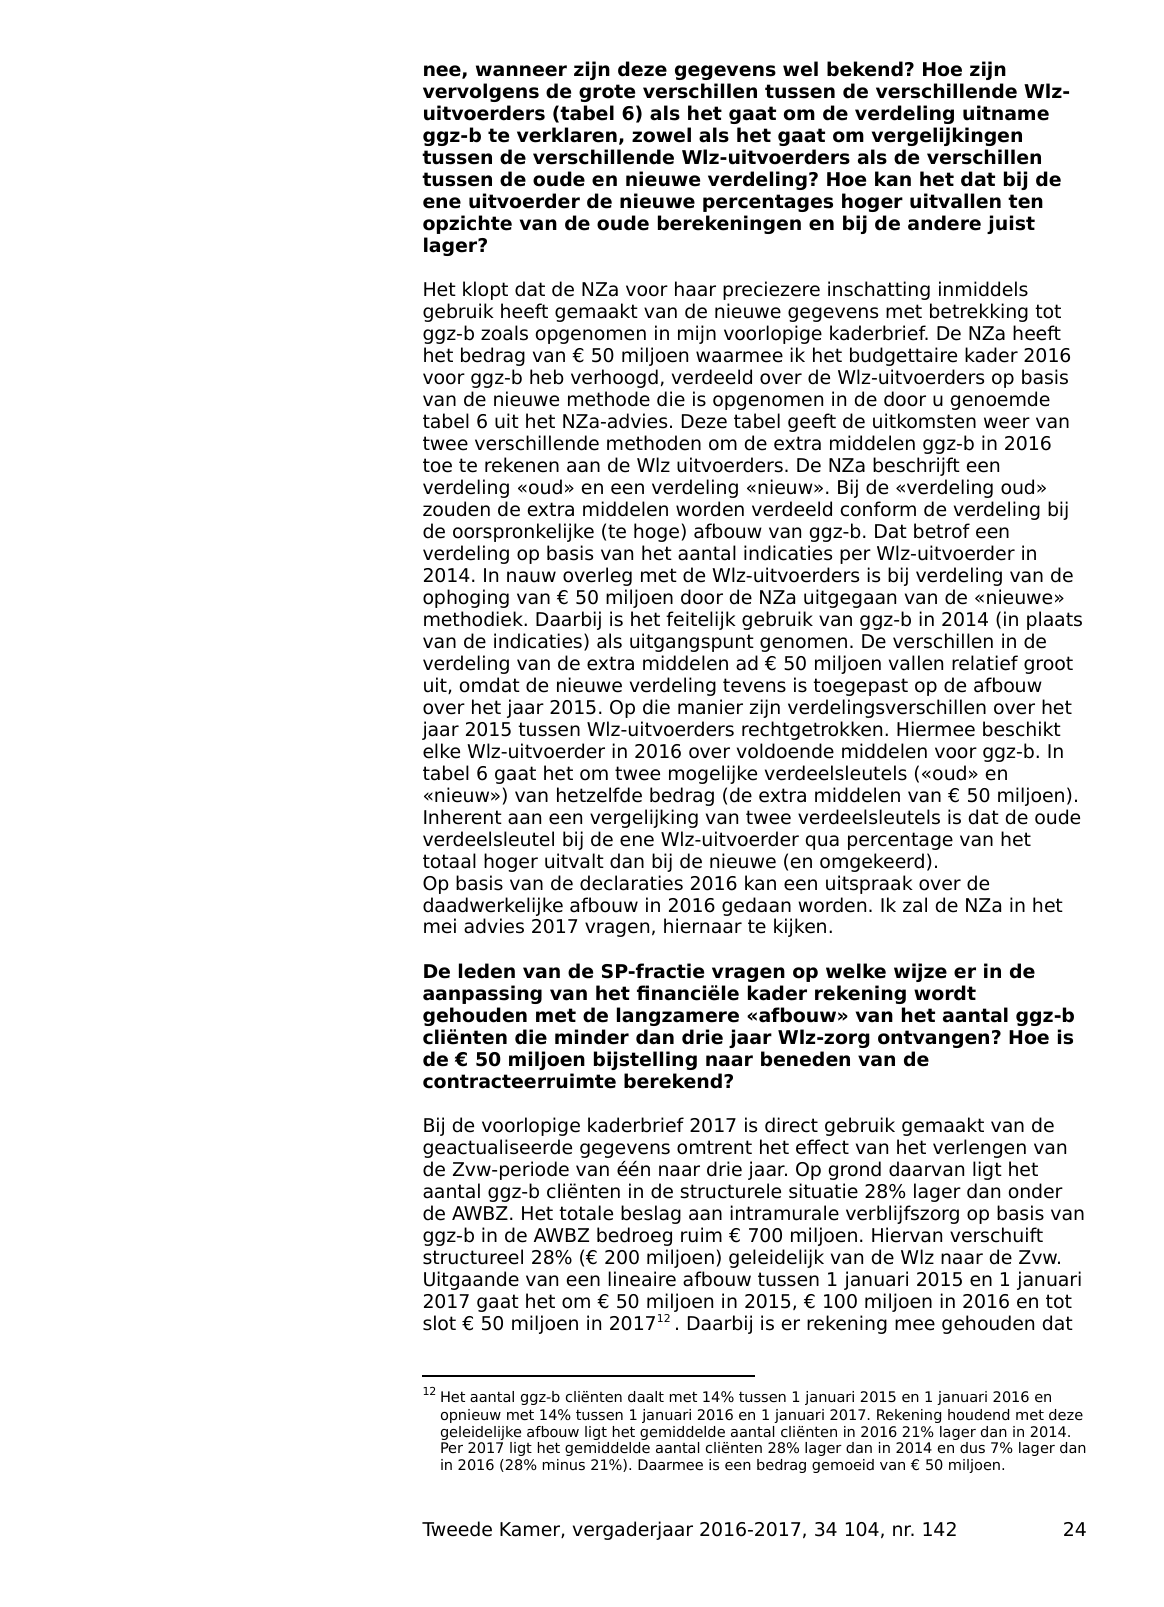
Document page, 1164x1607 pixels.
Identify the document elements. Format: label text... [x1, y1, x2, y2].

text Bij de voorlopige kaderbrief 2017 is direct gebruik gemaakt van de geactualiseerde gegevens omtrent het effect van het verlengen van de Zvw-periode van één naar drie jaar. Op grond daarvan ligt het aantal ggz-b cliënten in de structurele situatie 28% lager dan onder de AWBZ. Het totale beslag aan intramurale verblijfszorg op basis van ggz-b in de AWBZ bedroeg ruim € 700 miljoen. Hiervan verschuift structureel 28% (€ 200 miljoen) geleidelijk van de Wlz naar de Zvw. Uitgaande van een lineaire afbouw tussen 1 januari 2015 en 1 januari 2017 gaat het om € 50 miljoen in 2015, € 100 miljoen in 2016 en tot slot € 50 miljoen in 2017. Daarbij is er rekening mee gehouden dat [422, 1115, 1087, 1334]
text Het klopt dat de NZa voor haar preciezere inschatting inmiddels gebruik heeft gemaakt van de nieuwe gegevens met betrekking tot ggz-b zoals opgenomen in mijn voorlopige kaderbrief. De NZa heeft het bedrag van € 50 miljoen waarmee ik het budgettaire kader 2016 voor ggz-b heb verhoogd, verdeeld over de Wlz-uitvoerders op basis van de nieuwe methode die is opgenomen in de door u genoemde tabel 6 uit het NZa-advies. Deze tabel geeft de uitkomsten weer van twee verschillende methoden om de extra middelen ggz-b in 2016 toe te rekenen aan de Wlz uitvoerders. De NZa beschrijft een verdeling «oud» en een verdeling «nieuw». Bij de «verdeling oud» zouden de extra middelen worden verdeeld conform de verdeling bij de oorspronkelijke (te hoge) afbouw van ggz-b. Dat betrof een verdeling op basis van het aantal indicaties per Wlz-uitvoerder in 2014. In nauw overleg met de Wlz-uitvoerders is bij verdeling van de ophoging van € 50 miljoen door de NZa uitgegaan van de «nieuwe» methodiek. Daarbij is het feitelijk gebruik van ggz-b in 2014 (in plaats van de indicaties) als uitgangspunt genomen. De verschillen in de verdeling van de extra middelen ad € 50 miljoen vallen relatief groot uit, omdat de nieuwe verdeling tevens is toegepast op de afbouw over het jaar 2015. Op die manier zijn verdelingsverschillen over het jaar 2015 tussen Wlz-uitvoerders rechtgetrokken. Hiermee beschikt elke Wlz-uitvoerder in 2016 over voldoende middelen voor ggz-b. In tabel 6 gaat het om twee mogelijke verdeelsleutels («oud» en «nieuw») van hetzelfde bedrag (de extra middelen van € 50 miljoen). Inherent aan een vergelijking van twee verdeelsleutels is dat de oude verdeelsleutel bij de ene Wlz-uitvoerder qua percentage van het totaal hoger uitvalt dan bij de nieuwe (en omgekeerd). [422, 279, 1087, 872]
text Het aantal ggz-b cliënten daalt met 14% tussen 1 januari 2015 en 1 januari 2016 en opnieuw met 14% tussen 1 januari 2016 en 1 januari 2017. Rekening houdend met deze geleidelijke afbouw ligt het gemiddelde aantal cliënten in 2016 21% lager dan in 2014. Per 2017 ligt het gemiddelde aantal cliënten 28% lager dan in 2014 en dus 7% lager dan in 2016 (28% minus 21%). Daarmee is een bedrag gemoeid van € 50 miljoen. [422, 1385, 1087, 1474]
text Op basis van de declaraties 2016 kan een uitspraak over de daadwerkelijke afbouw in 2016 gedaan worden. Ik zal de NZa in het mei advies 2017 vragen, hiernaar te kijken. [422, 872, 1087, 938]
text nee, wanneer zijn deze gegevens wel bekend? Hoe zijn vervolgens de grote verschillen tussen de verschillende Wlz-uitvoerders (tabel 6) als het gaat om de verdeling uitname ggz-b te verklaren, zowel als het gaat om vergelijkingen tussen de verschillende Wlz-uitvoerders als de verschillen tussen de oude en nieuwe verdeling? Hoe kan het dat bij de ene uitvoerder de nieuwe percentages hoger uitvallen ten opzichte van de oude berekeningen en bij de andere juist lager? [422, 59, 1087, 257]
text De leden van de SP-fractie vragen op welke wijze er in de aanpassing van het financiële kader rekening wordt gehouden met de langzamere «afbouw» van het aantal ggz-b cliënten die minder dan drie jaar Wlz-zorg ontvangen? Hoe is de € 50 miljoen bijstelling naar beneden van de contracteerruimte berekend? [422, 961, 1087, 1092]
